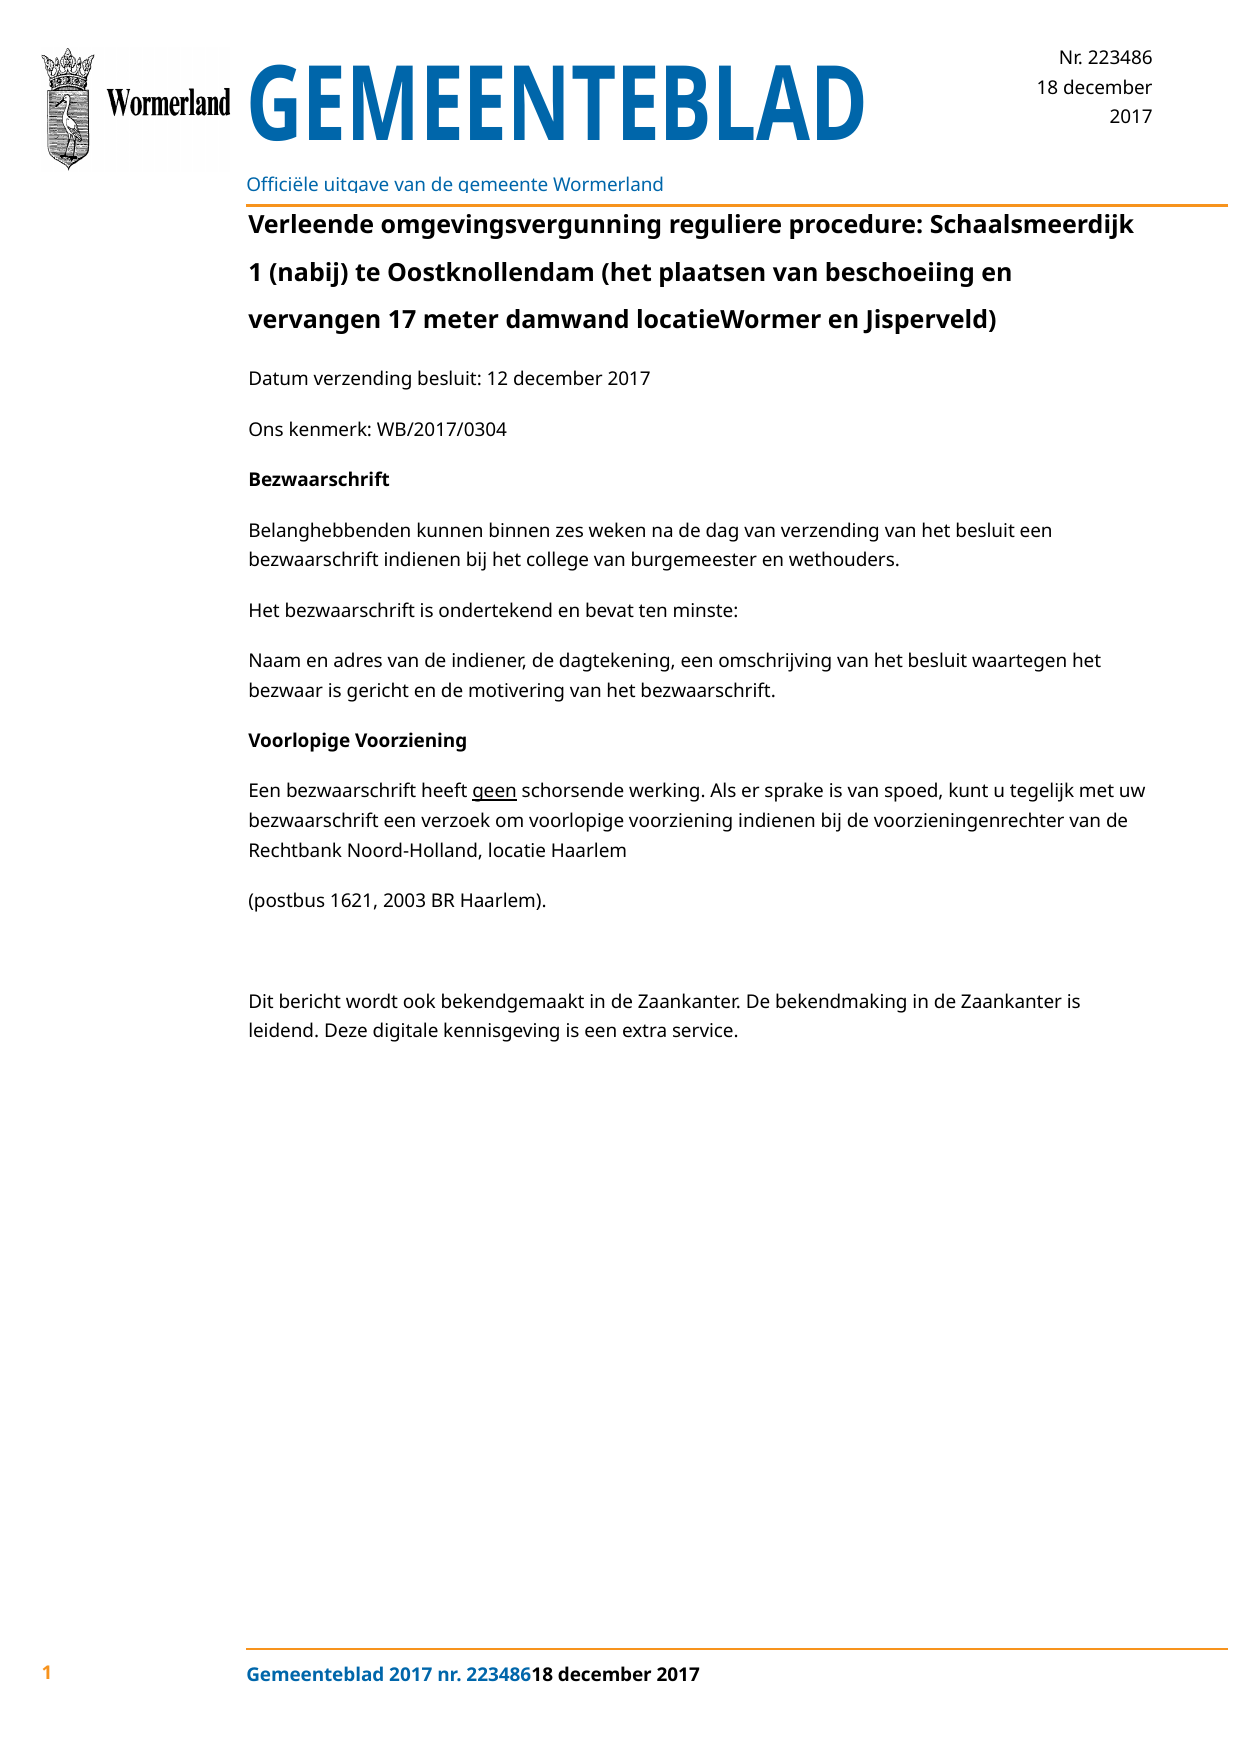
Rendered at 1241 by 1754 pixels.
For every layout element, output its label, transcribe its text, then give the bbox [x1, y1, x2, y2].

picture [41, 47, 231, 172]
text Belanghebbenden kunnen binnen zes weken na de dag van verzending van het besluit een bezwaarschrift indienen bij het college van burgemeester en wethouders. [248, 517, 1152, 572]
text Een bezwaarschrift heeft geen schorsende werking. Als er sprake is van spoed, kunt u tegelijk met uw bezwaarschrift een verzoek om voorlopige voorziening indienen bij de voorzieningenrechter van de Rechtbank Noord-Holland, locatie Haarlem [248, 778, 1152, 862]
text Het bezwaarschrift is ondertekend en bevat ten minste: [248, 597, 1152, 622]
text Naam en adres van de indiener, de dagtekening, een omschrijving van het besluit waartegen het bezwaar is gericht en de motivering van het bezwaarschrift. [248, 647, 1152, 702]
text Ons kenmerk: WB/2017/0304 [248, 416, 1152, 442]
text Bezwaarschrift [248, 466, 1152, 492]
text Datum verzending besluit: 12 december 2017 [248, 366, 1152, 391]
text Verleende omgevingsvergunning reguliere procedure: Schaalsmeerdijk 1 (nabij) te Oostknollendam (het plaatsen van beschoeiing en vervangen 17 meter damwand locatieWormer en Jisperveld) [248, 207, 1152, 336]
text (postbus 1621, 2003 BR Haarlem). [248, 887, 1152, 913]
text Dit bericht wordt ook bekendgemaakt in de Zaankanter. De bekendmaking in de Zaankanter is leidend. Deze digitale kennisgeving is een extra service. [248, 988, 1152, 1043]
text Voorlopige Voorziening [248, 727, 1152, 753]
